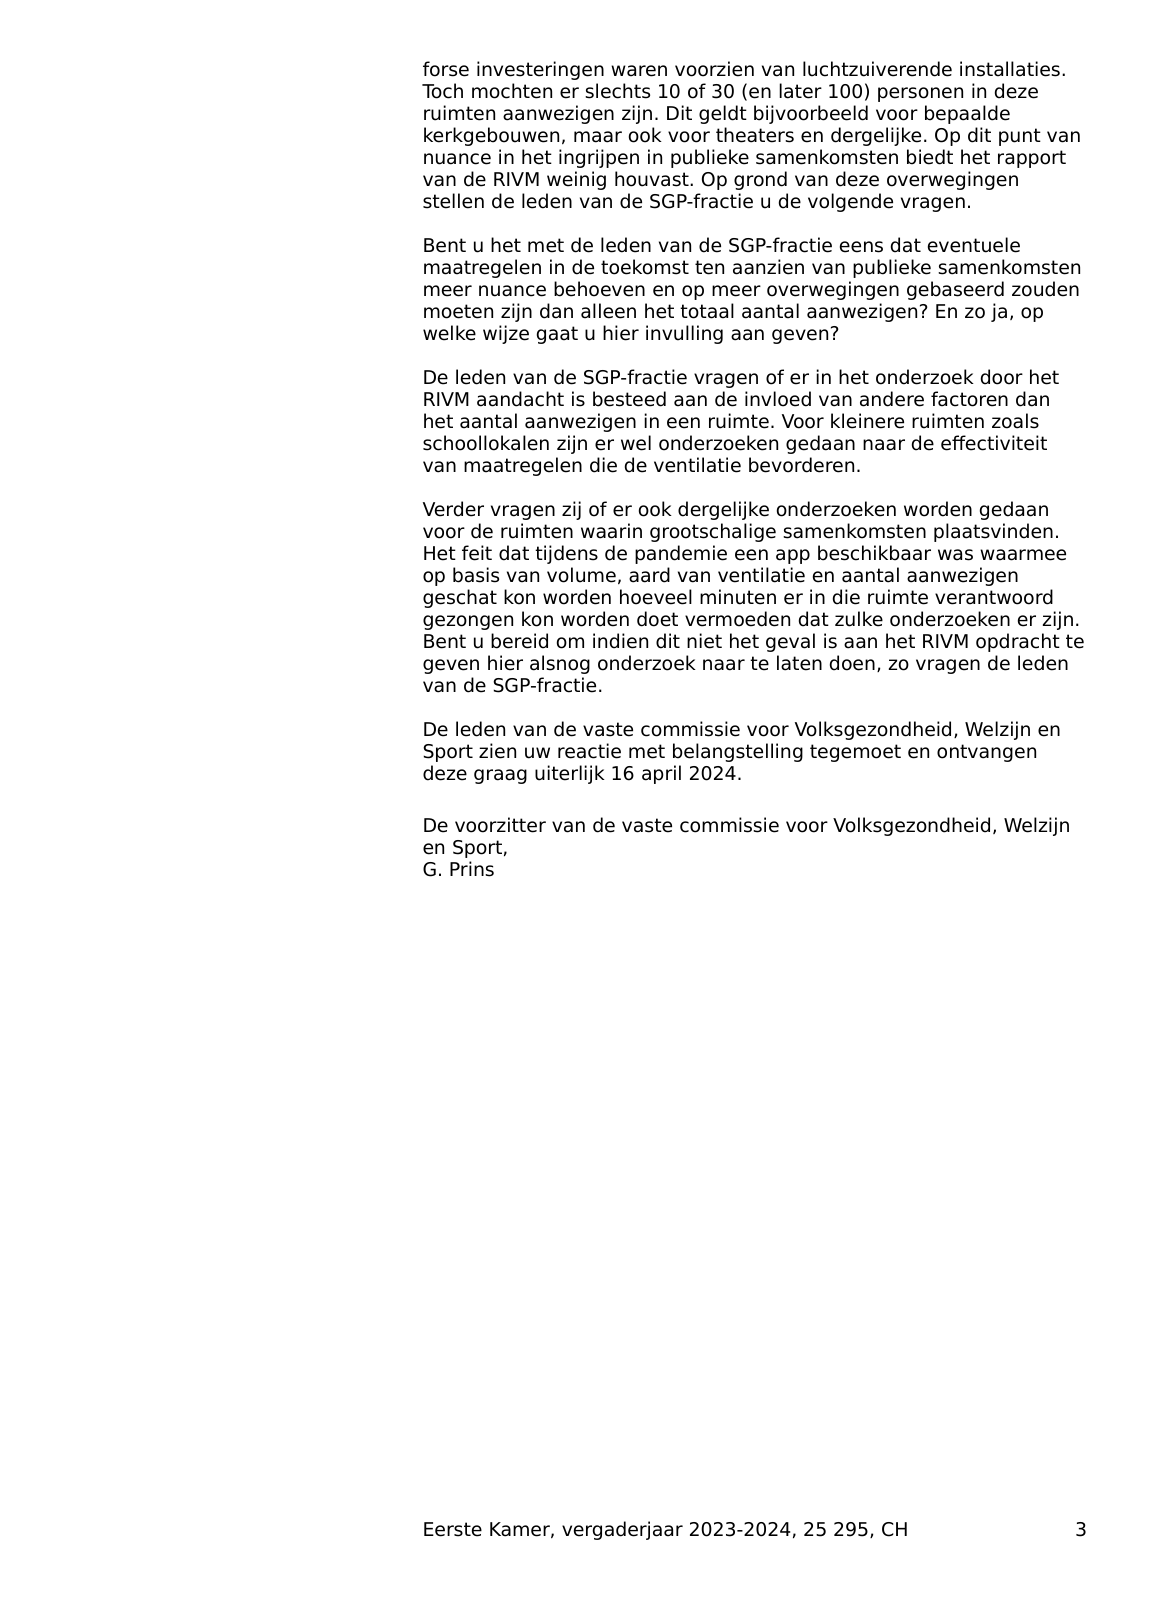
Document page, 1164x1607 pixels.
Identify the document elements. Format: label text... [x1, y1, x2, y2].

text De leden van de SGP-fractie vragen of er in het onderzoek door het RIVM aandacht is besteed aan de invloed van andere factoren dan het aantal aanwezigen in een ruimte. Voor kleinere ruimten zoals schoollokalen zijn er wel onderzoeken gedaan naar de effectiviteit van maatregelen die de ventilatie bevorderen. [422, 367, 1087, 477]
text Verder vragen zij of er ook dergelijke onderzoeken worden gedaan voor de ruimten waarin grootschalige samenkomsten plaatsvinden. Het feit dat tijdens de pandemie een app beschikbaar was waarmee op basis van volume, aard van ventilatie en aantal aanwezigen geschat kon worden hoeveel minuten er in die ruimte verantwoord gezongen kon worden doet vermoeden dat zulke onderzoeken er zijn. Bent u bereid om indien dit niet het geval is aan het RIVM opdracht te geven hier alsnog onderzoek naar te laten doen, zo vragen de leden van de SGP-fractie. [422, 499, 1087, 697]
text De leden van de vaste commissie voor Volksgezondheid, Welzijn en Sport zien uw reactie met belangstelling tegemoet en ontvangen deze graag uiterlijk 16 april 2024. [422, 719, 1087, 785]
text Bent u het met de leden van de SGP-fractie eens dat eventuele maatregelen in de toekomst ten aanzien van publieke samenkomsten meer nuance behoeven en op meer overwegingen gebaseerd zouden moeten zijn dan alleen het totaal aantal aanwezigen? En zo ja, op welke wijze gaat u hier invulling aan geven? [422, 235, 1087, 345]
text forse investeringen waren voorzien van luchtzuiverende installaties. Toch mochten er slechts 10 of 30 (en later 100) personen in deze ruimten aanwezigen zijn. Dit geldt bijvoorbeeld voor bepaalde kerkgebouwen, maar ook voor theaters en dergelijke. Op dit punt van nuance in het ingrijpen in publieke samenkomsten biedt het rapport van de RIVM weinig houvast. Op grond van deze overwegingen stellen de leden van de SGP-fractie u de volgende vragen. [422, 59, 1087, 213]
text De voorzitter van de vaste commissie voor Volksgezondheid, Welzijn en Sport, G. Prins [422, 815, 1087, 881]
